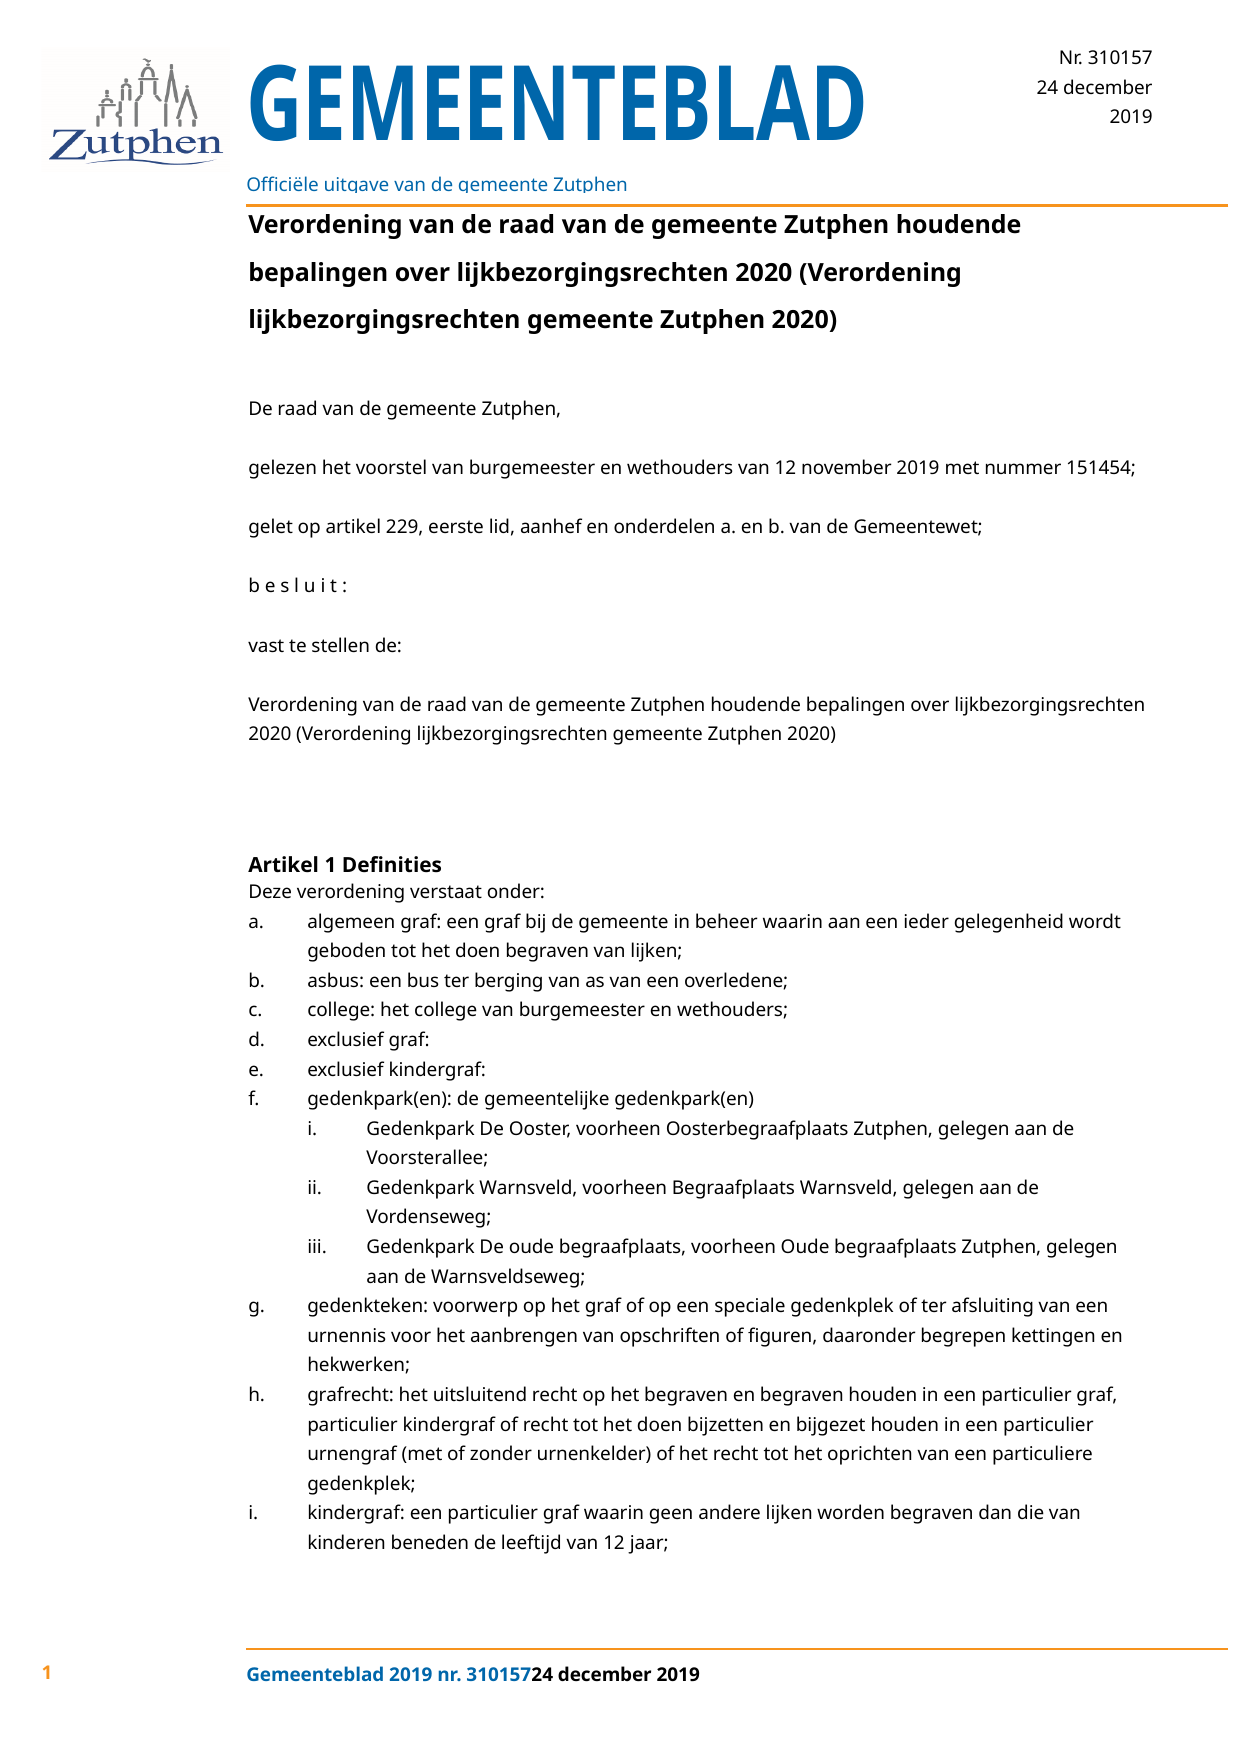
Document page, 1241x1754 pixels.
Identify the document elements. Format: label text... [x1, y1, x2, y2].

text vast te stellen de: [248, 632, 1152, 657]
list grafrecht: het uitsluitend recht op het begraven en begraven houden in een particulier graf, particulier kindergraf of recht tot het doen bijzetten en bijgezet houden in een particulier urnengraf (met of zonder urnenkelder) of het recht tot het oprichten van een particuliere gedenkplek; [248, 1381, 1152, 1496]
list gedenkteken: voorwerp op het graf of op een speciale gedenkplek of ter afsluiting van een urnennis voor het aanbrengen van opschriften of figuren, daaronder begrepen kettingen en hekwerken; [248, 1292, 1152, 1377]
text gelet op artikel 229, eerste lid, aanhef en onderdelen a. en b. van de Gemeentewet; [248, 513, 1152, 539]
text De raad van de gemeente Zutphen, [248, 395, 1152, 421]
list asbus: een bus ter berging van as van een overledene; [248, 967, 1152, 993]
list kindergraf: een particulier graf waarin geen andere lijken worden begraven dan die van kinderen beneden de leeftijd van 12 jaar; [248, 1499, 1152, 1555]
list Gedenkpark De Ooster, voorheen Oosterbegraafplaats Zutphen, gelegen aan de Voorsterallee; [307, 1115, 1152, 1170]
text Verordening van de raad van de gemeente Zutphen houdende bepalingen over lijkbezorgingsrechten 2020 (Verordening lijkbezorgingsrechten gemeente Zutphen 2020) [248, 691, 1152, 746]
list Gedenkpark De oude begraafplaats, voorheen Oude begraafplaats Zutphen, gelegen aan de Warnsveldseweg; [307, 1233, 1152, 1288]
list exclusief kindergraf: [248, 1056, 1152, 1081]
text gelezen het voorstel van burgemeester en wethouders van 12 november 2019 met nummer 151454; [248, 454, 1152, 480]
list Gedenkpark Warnsveld, voorheen Begraafplaats Warnsveld, gelegen aan de Vordenseweg; [307, 1174, 1152, 1229]
picture [41, 47, 231, 172]
list gedenkpark(en): de gemeentelijke gedenkpark(en) [248, 1085, 1152, 1111]
list exclusief graf: [248, 1026, 1152, 1052]
text b e s l u i t : [248, 573, 1152, 598]
list college: het college van burgemeester en wethouders; [248, 997, 1152, 1022]
text Deze verordening verstaat onder: [248, 878, 1152, 904]
text Artikel 1 Definities [248, 850, 1152, 878]
list algemeen graf: een graf bij de gemeente in beheer waarin aan een ieder gelegenheid wordt geboden tot het doen begraven van lijken; [248, 908, 1152, 963]
text Verordening van de raad van de gemeente Zutphen houdende bepalingen over lijkbezorgingsrechten 2020 (Verordening lijkbezorgingsrechten gemeente Zutphen 2020) [248, 207, 1152, 336]
